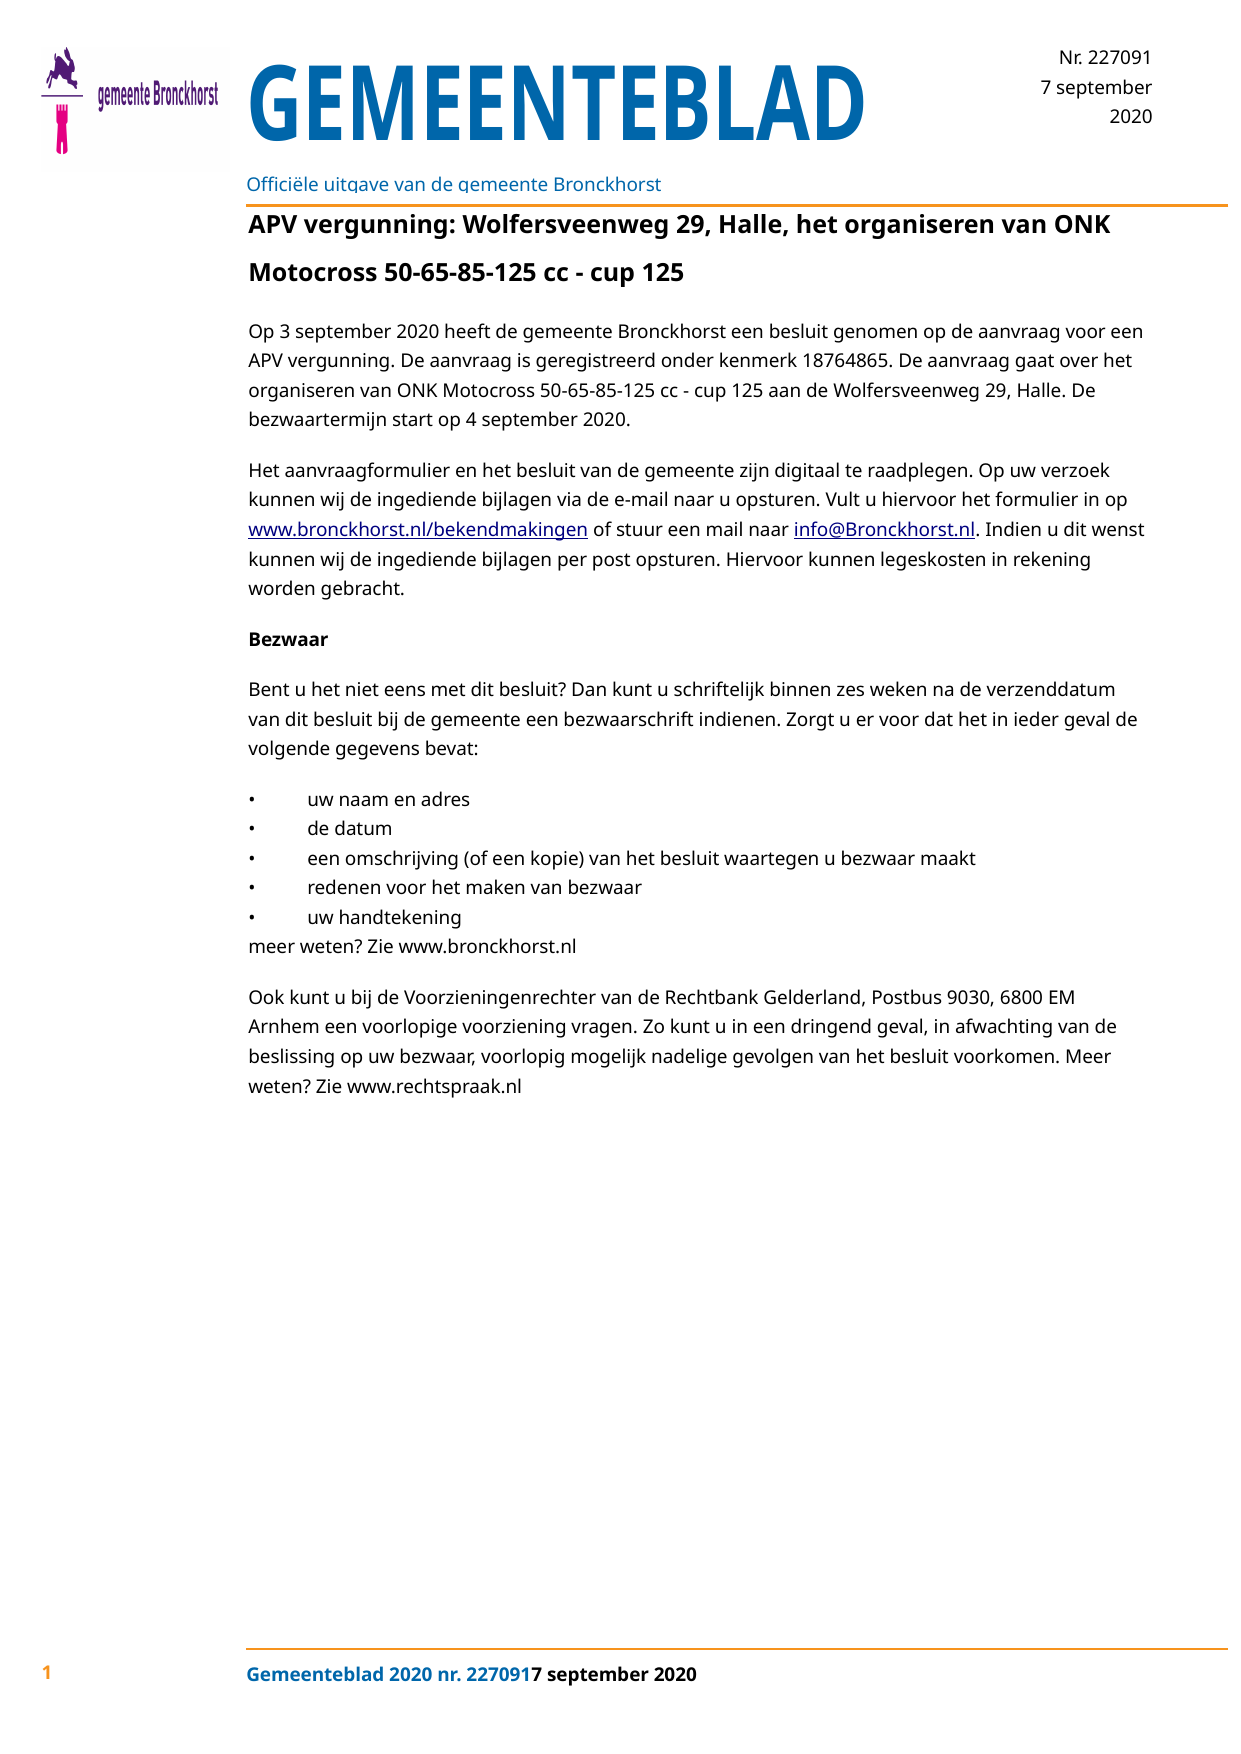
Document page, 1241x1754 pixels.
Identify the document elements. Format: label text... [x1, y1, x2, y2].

text Het aanvraagformulier en het besluit van de gemeente zijn digitaal te raadplegen. Op uw verzoek kunnen wij de ingediende bijlagen via de e-mail naar u opsturen. Vult u hiervoor het formulier in op www.bronckhorst.nl/bekendmakingen of stuur een mail naar info@Bronckhorst.nl. Indien u dit wenst kunnen wij de ingediende bijlagen per post opsturen. Hiervoor kunnen legeskosten in rekening worden gebracht. [248, 457, 1152, 601]
list uw naam en adres [248, 786, 1152, 812]
text Bent u het niet eens met dit besluit? Dan kunt u schriftelijk binnen zes weken na de verzenddatum van dit besluit bij de gemeente een bezwaarschrift indienen. Zorgt u er voor dat het in ieder geval de volgende gegevens bevat: [248, 676, 1152, 761]
picture [41, 47, 231, 172]
text APV vergunning: Wolfersveenweg 29, Halle, het organiseren van ONK Motocross 50-65-85-125 cc - cup 125 [248, 207, 1152, 288]
text Op 3 september 2020 heeft de gemeente Bronckhorst een besluit genomen op de aanvraag voor een APV vergunning. De aanvraag is geregistreerd onder kenmerk 18764865. De aanvraag gaat over het organiseren van ONK Motocross 50-65-85-125 cc - cup 125 aan de Wolfersveenweg 29, Halle. De bezwaartermijn start op 4 september 2020. [248, 318, 1152, 432]
text Bezwaar [248, 626, 1152, 652]
list redenen voor het maken van bezwaar [248, 874, 1152, 900]
list een omschrijving (of een kopie) van het besluit waartegen u bezwaar maakt [248, 845, 1152, 871]
list uw handtekening [248, 904, 1152, 930]
text Ook kunt u bij de Voorzieningenrechter van de Rechtbank Gelderland, Postbus 9030, 6800 EM Arnhem een voorlopige voorziening vragen. Zo kunt u in een dringend geval, in afwachting van de beslissing op uw bezwaar, voorlopig mogelijk nadelige gevolgen van het besluit voorkomen. Meer weten? Zie www.rechtspraak.nl [248, 984, 1152, 1099]
list de datum [248, 815, 1152, 841]
text meer weten? Zie www.bronckhorst.nl [248, 934, 1152, 959]
